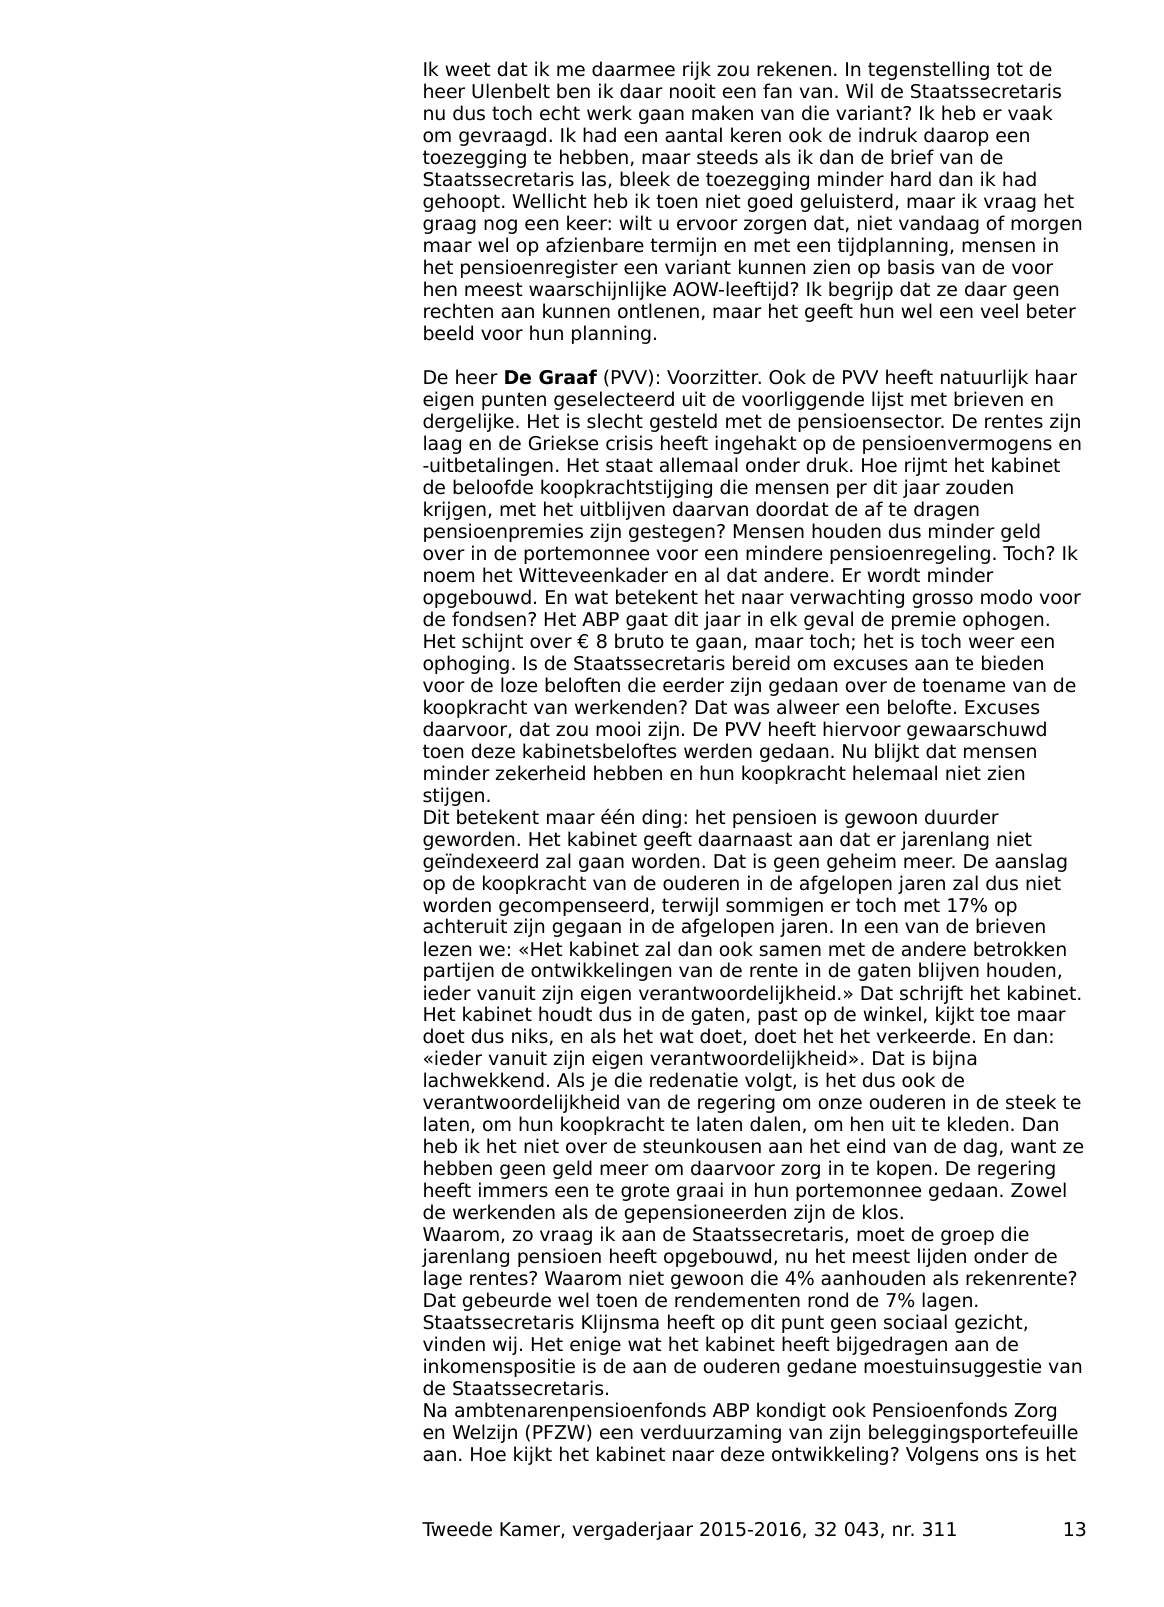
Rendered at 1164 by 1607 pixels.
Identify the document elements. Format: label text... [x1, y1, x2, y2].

text Waarom, zo vraag ik aan de Staatssecretaris, moet de groep die jarenlang pensioen heeft opgebouwd, nu het meest lijden onder de lage rentes? Waarom niet gewoon die 4% aanhouden als rekenrente? Dat gebeurde wel toen de rendementen rond de 7% lagen. Staatssecretaris Klijnsma heeft op dit punt geen sociaal gezicht, vinden wij. Het enige wat het kabinet heeft bijgedragen aan de inkomenspositie is de aan de ouderen gedane moestuinsuggestie van de Staatssecretaris. [422, 1224, 1087, 1400]
text De heer De Graaf (PVV): Voorzitter. Ook de PVV heeft natuurlijk haar eigen punten geselecteerd uit de voorliggende lijst met brieven en dergelijke. Het is slecht gesteld met de pensioensector. De rentes zijn laag en de Griekse crisis heeft ingehakt op de pensioenvermogens en -uitbetalingen. Het staat allemaal onder druk. Hoe rijmt het kabinet de beloofde koopkrachtstijging die mensen per dit jaar zouden krijgen, met het uitblijven daarvan doordat de af te dragen pensioenpremies zijn gestegen? Mensen houden dus minder geld over in de portemonnee voor een mindere pensioenregeling. Toch? Ik noem het Witteveenkader en al dat andere. Er wordt minder opgebouwd. En wat betekent het naar verwachting grosso modo voor de fondsen? Het ABP gaat dit jaar in elk geval de premie ophogen. Het schijnt over € 8 bruto te gaan, maar toch; het is toch weer een ophoging. Is de Staatssecretaris bereid om excuses aan te bieden voor de loze beloften die eerder zijn gedaan over de toename van de koopkracht van werkenden? Dat was alweer een belofte. Excuses daarvoor, dat zou mooi zijn. De PVV heeft hiervoor gewaarschuwd toen deze kabinetsbeloftes werden gedaan. Nu blijkt dat mensen minder zekerheid hebben en hun koopkracht helemaal niet zien stijgen. [422, 367, 1087, 807]
text Dit betekent maar één ding: het pensioen is gewoon duurder geworden. Het kabinet geeft daarnaast aan dat er jarenlang niet geïndexeerd zal gaan worden. Dat is geen geheim meer. De aanslag op de koopkracht van de ouderen in de afgelopen jaren zal dus niet worden gecompenseerd, terwijl sommigen er toch met 17% op achteruit zijn gegaan in de afgelopen jaren. In een van de brieven lezen we: «Het kabinet zal dan ook samen met de andere betrokken partijen de ontwikkelingen van de rente in de gaten blijven houden, ieder vanuit zijn eigen verantwoordelijkheid.» Dat schrijft het kabinet. Het kabinet houdt dus in de gaten, past op de winkel, kijkt toe maar doet dus niks, en als het wat doet, doet het het verkeerde. En dan: «ieder vanuit zijn eigen verantwoordelijkheid». Dat is bijna lachwekkend. Als je die redenatie volgt, is het dus ook de verantwoordelijkheid van de regering om onze ouderen in de steek te laten, om hun koopkracht te laten dalen, om hen uit te kleden. Dan heb ik het niet over de steunkousen aan het eind van de dag, want ze hebben geen geld meer om daarvoor zorg in te kopen. De regering heeft immers een te grote graai in hun portemonnee gedaan. Zowel de werkenden als de gepensioneerden zijn de klos. [422, 807, 1087, 1224]
text Na ambtenarenpensioenfonds ABP kondigt ook Pensioenfonds Zorg en Welzijn (PFZW) een verduurzaming van zijn beleggingsportefeuille aan. Hoe kijkt het kabinet naar deze ontwikkeling? Volgens ons is het [422, 1400, 1087, 1466]
text Ik weet dat ik me daarmee rijk zou rekenen. In tegenstelling tot de heer Ulenbelt ben ik daar nooit een fan van. Wil de Staatssecretaris nu dus toch echt werk gaan maken van die variant? Ik heb er vaak om gevraagd. Ik had een aantal keren ook de indruk daarop een toezegging te hebben, maar steeds als ik dan de brief van de Staatssecretaris las, bleek de toezegging minder hard dan ik had gehoopt. Wellicht heb ik toen niet goed geluisterd, maar ik vraag het graag nog een keer: wilt u ervoor zorgen dat, niet vandaag of morgen maar wel op afzienbare termijn en met een tijdplanning, mensen in het pensioenregister een variant kunnen zien op basis van de voor hen meest waarschijnlijke AOW-leeftijd? Ik begrijp dat ze daar geen rechten aan kunnen ontlenen, maar het geeft hun wel een veel beter beeld voor hun planning. [422, 59, 1087, 345]
